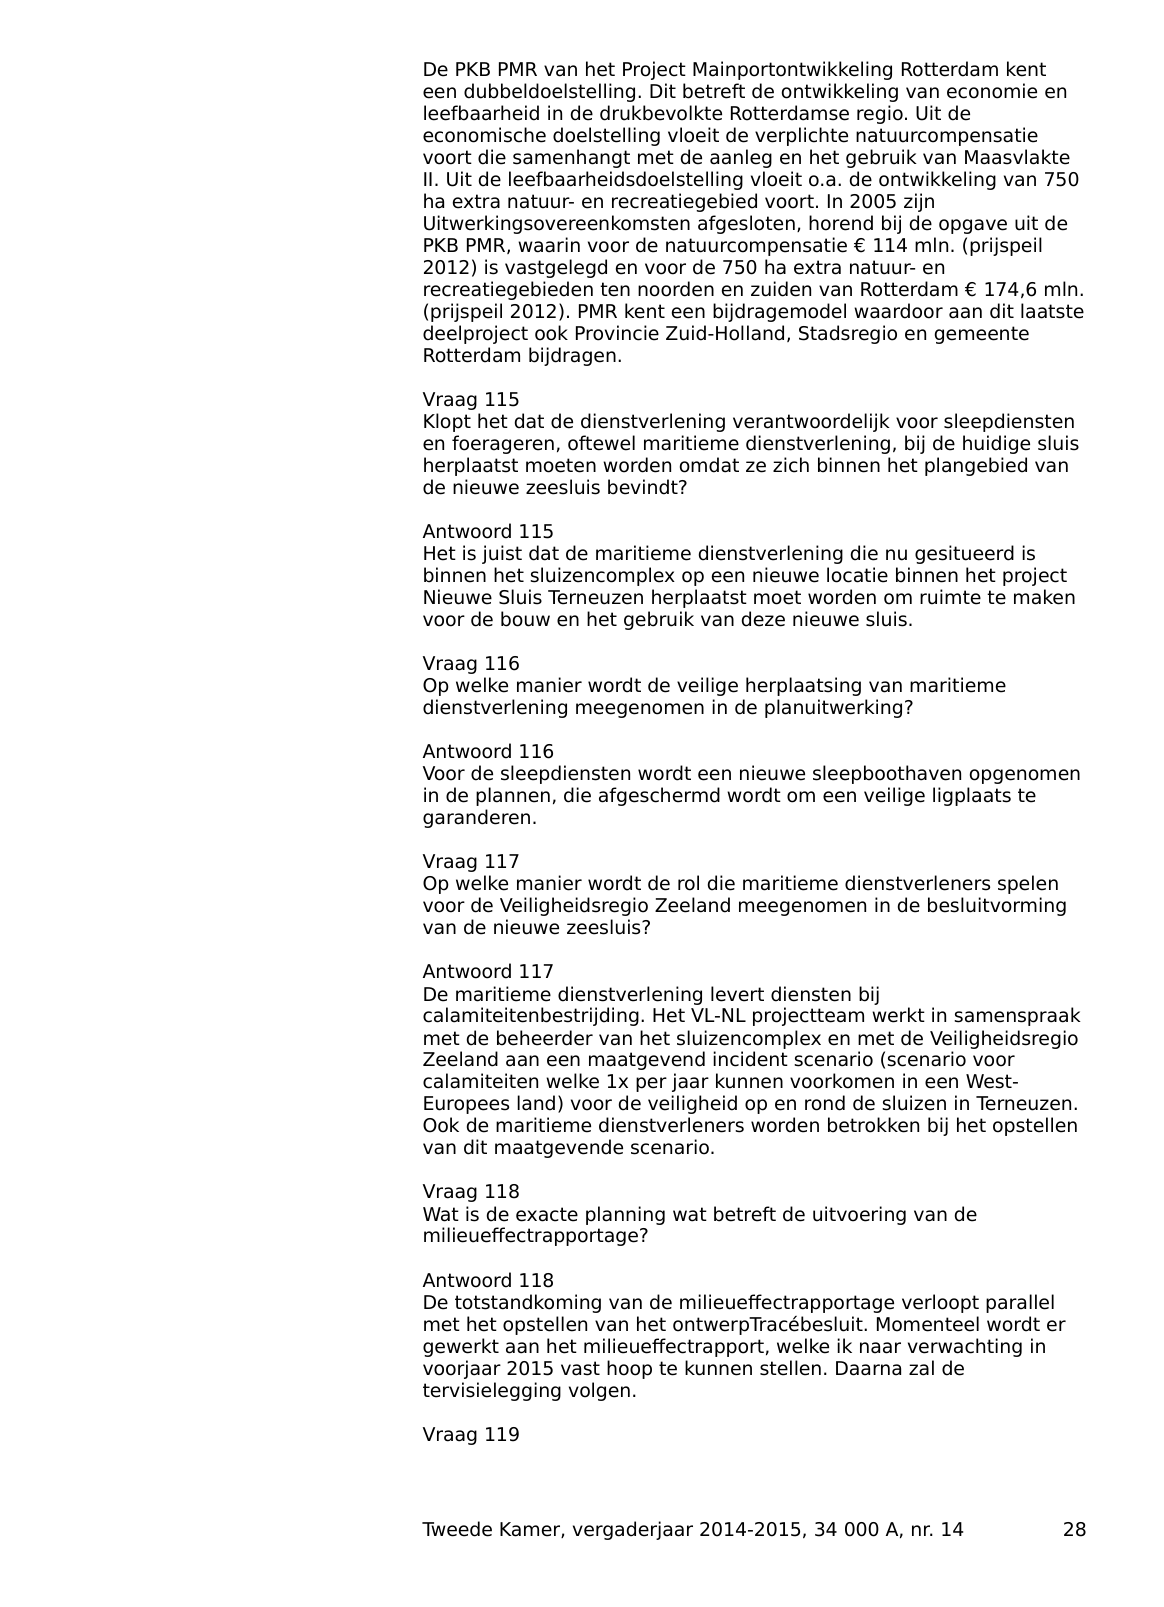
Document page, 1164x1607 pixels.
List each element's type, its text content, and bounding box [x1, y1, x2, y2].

text Vraag 116 [422, 653, 1087, 675]
text Antwoord 115 [422, 521, 1087, 543]
text Vraag 118 [422, 1181, 1087, 1203]
text Het is juist dat de maritieme dienstverlening die nu gesitueerd is binnen het sluizencomplex op een nieuwe locatie binnen het project Nieuwe Sluis Terneuzen herplaatst moet worden om ruimte te maken voor de bouw en het gebruik van deze nieuwe sluis. [422, 543, 1087, 631]
text Op welke manier wordt de rol die maritieme dienstverleners spelen voor de Veiligheidsregio Zeeland meegenomen in de besluitvorming van de nieuwe zeesluis? [422, 873, 1087, 939]
text Vraag 115 [422, 389, 1087, 411]
text Antwoord 118 [422, 1269, 1087, 1292]
text Wat is de exacte planning wat betreft de uitvoering van de milieueffectrapportage? [422, 1203, 1087, 1247]
text De totstandkoming van de milieueffectrapportage verloopt parallel met het opstellen van het ontwerpTracébesluit. Momenteel wordt er gewerkt aan het milieueffectrapport, welke ik naar verwachting in voorjaar 2015 vast hoop te kunnen stellen. Daarna zal de tervisielegging volgen. [422, 1292, 1087, 1401]
text Op welke manier wordt de veilige herplaatsing van maritieme dienstverlening meegenomen in de planuitwerking? [422, 675, 1087, 719]
text Vraag 119 [422, 1424, 1087, 1446]
text Klopt het dat de dienstverlening verantwoordelijk voor sleepdiensten en foerageren, oftewel maritieme dienstverlening, bij de huidige sluis herplaatst moeten worden omdat ze zich binnen het plangebied van de nieuwe zeesluis bevindt? [422, 411, 1087, 499]
text Voor de sleepdiensten wordt een nieuwe sleepboothaven opgenomen in de plannen, die afgeschermd wordt om een veilige ligplaats te garanderen. [422, 763, 1087, 829]
text De PKB PMR van het Project Mainportontwikkeling Rotterdam kent een dubbeldoelstelling. Dit betreft de ontwikkeling van economie en leefbaarheid in de drukbevolkte Rotterdamse regio. Uit de economische doelstelling vloeit de verplichte natuurcompensatie voort die samenhangt met de aanleg en het gebruik van Maasvlakte II. Uit de leefbaarheidsdoelstelling vloeit o.a. de ontwikkeling van 750 ha extra natuur- en recreatiegebied voort. In 2005 zijn Uitwerkingsovereenkomsten afgesloten, horend bij de opgave uit de PKB PMR, waarin voor de natuurcompensatie € 114 mln. (prijspeil 2012) is vastgelegd en voor de 750 ha extra natuur- en recreatiegebieden ten noorden en zuiden van Rotterdam € 174,6 mln. (prijspeil 2012). PMR kent een bijdragemodel waardoor aan dit laatste deelproject ook Provincie Zuid-Holland, Stadsregio en gemeente Rotterdam bijdragen. [422, 59, 1087, 367]
text Antwoord 117 [422, 961, 1087, 983]
text Vraag 117 [422, 851, 1087, 873]
text De maritieme dienstverlening levert diensten bij calamiteitenbestrijding. Het VL-NL projectteam werkt in samenspraak met de beheerder van het sluizencomplex en met de Veiligheidsregio Zeeland aan een maatgevend incident scenario (scenario voor calamiteiten welke 1x per jaar kunnen voorkomen in een West-Europees land) voor de veiligheid op en rond de sluizen in Terneuzen. Ook de maritieme dienstverleners worden betrokken bij het opstellen van dit maatgevende scenario. [422, 983, 1087, 1159]
text Antwoord 116 [422, 741, 1087, 763]
